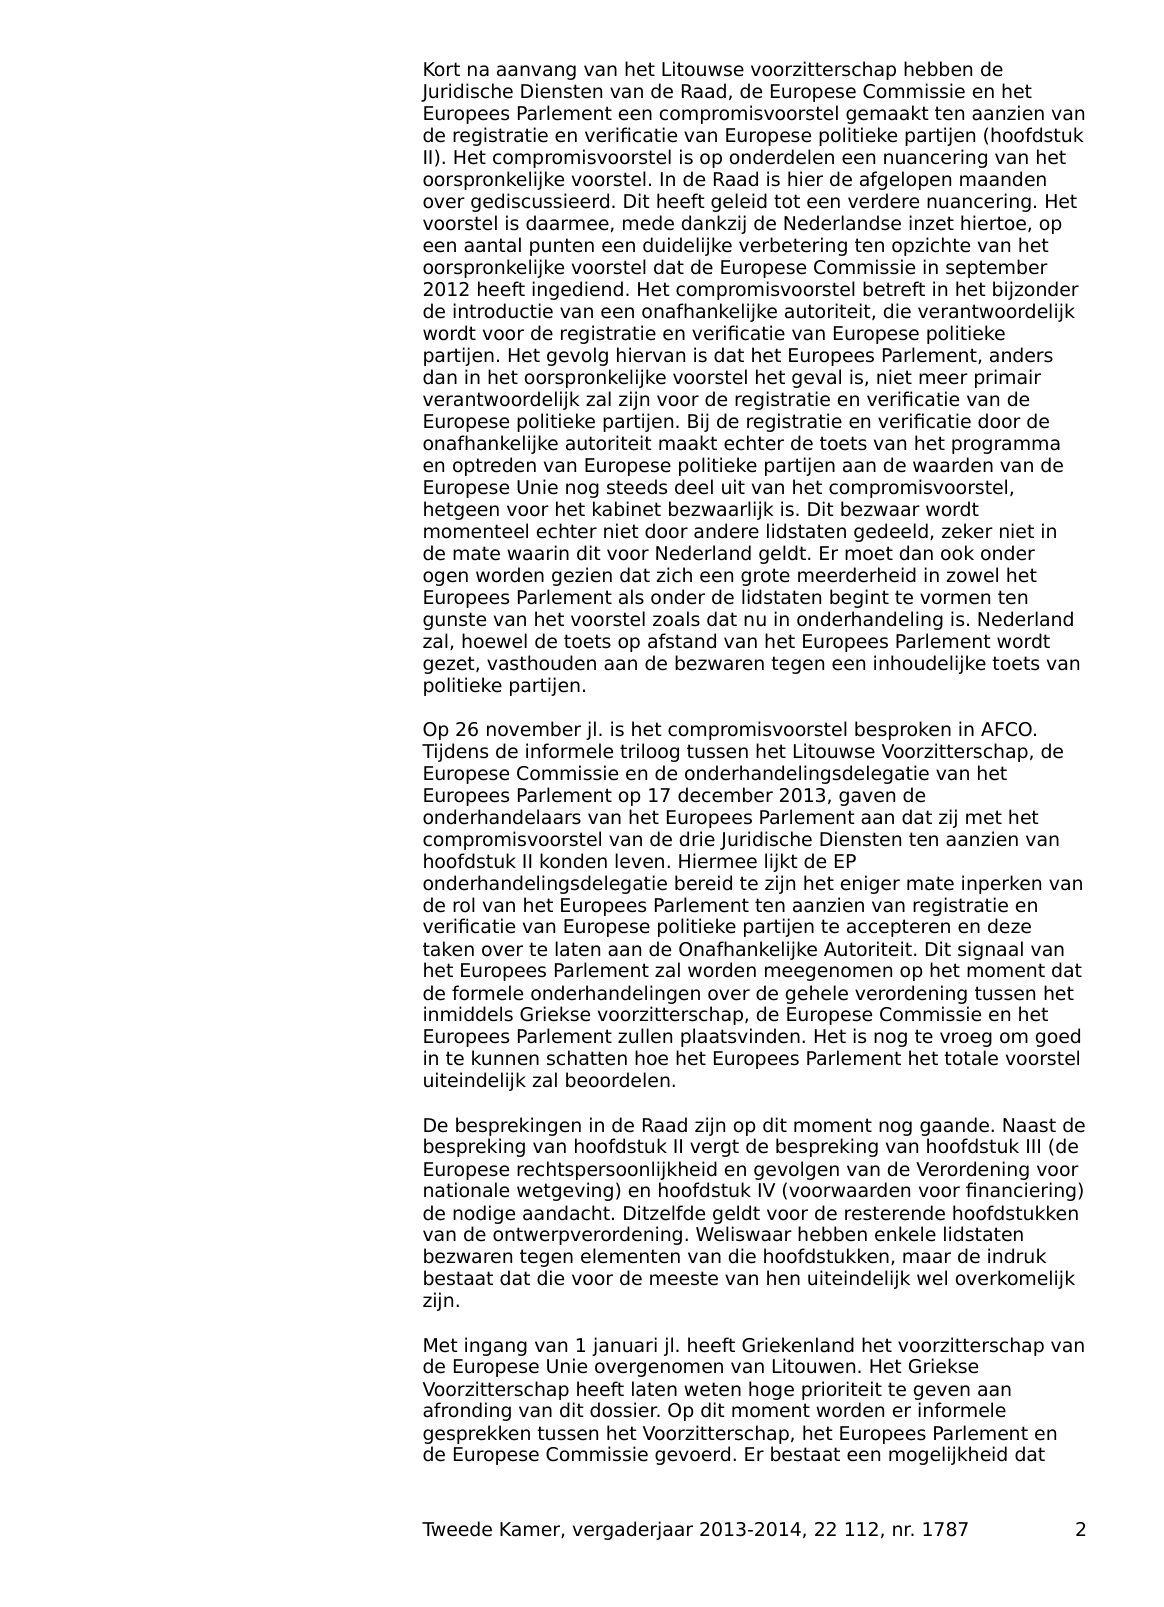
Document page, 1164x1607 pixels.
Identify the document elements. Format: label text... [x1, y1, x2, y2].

text Met ingang van 1 januari jl. heeft Griekenland het voorzitterschap van de Europese Unie overgenomen van Litouwen. Het Griekse Voorzitterschap heeft laten weten hoge prioriteit te geven aan afronding van dit dossier. Op dit moment worden er informele gesprekken tussen het Voorzitterschap, het Europees Parlement en de Europese Commissie gevoerd. Er bestaat een mogelijkheid dat [422, 1334, 1087, 1466]
text Kort na aanvang van het Litouwse voorzitterschap hebben de Juridische Diensten van de Raad, de Europese Commissie en het Europees Parlement een compromisvoorstel gemaakt ten aanzien van de registratie en verificatie van Europese politieke partijen (hoofdstuk II). Het compromisvoorstel is op onderdelen een nuancering van het oorspronkelijke voorstel. In de Raad is hier de afgelopen maanden over gediscussieerd. Dit heeft geleid tot een verdere nuancering. Het voorstel is daarmee, mede dankzij de Nederlandse inzet hiertoe, op een aantal punten een duidelijke verbetering ten opzichte van het oorspronkelijke voorstel dat de Europese Commissie in september 2012 heeft ingediend. Het compromisvoorstel betreft in het bijzonder de introductie van een onafhankelijke autoriteit, die verantwoordelijk wordt voor de registratie en verificatie van Europese politieke partijen. Het gevolg hiervan is dat het Europees Parlement, anders dan in het oorspronkelijke voorstel het geval is, niet meer primair verantwoordelijk zal zijn voor de registratie en verificatie van de Europese politieke partijen. Bij de registratie en verificatie door de onafhankelijke autoriteit maakt echter de toets van het programma en optreden van Europese politieke partijen aan de waarden van de Europese Unie nog steeds deel uit van het compromisvoorstel, hetgeen voor het kabinet bezwaarlijk is. Dit bezwaar wordt momenteel echter niet door andere lidstaten gedeeld, zeker niet in de mate waarin dit voor Nederland geldt. Er moet dan ook onder ogen worden gezien dat zich een grote meerderheid in zowel het Europees Parlement als onder de lidstaten begint te vormen ten gunste van het voorstel zoals dat nu in onderhandeling is. Nederland zal, hoewel de toets op afstand van het Europees Parlement wordt gezet, vasthouden aan de bezwaren tegen een inhoudelijke toets van politieke partijen. [422, 59, 1087, 696]
text De besprekingen in de Raad zijn op dit moment nog gaande. Naast de bespreking van hoofdstuk II vergt de bespreking van hoofdstuk III (de Europese rechtspersoonlijkheid en gevolgen van de Verordening voor nationale wetgeving) en hoofdstuk IV (voorwaarden voor financiering) de nodige aandacht. Ditzelfde geldt voor de resterende hoofdstukken van de ontwerpverordening. Weliswaar hebben enkele lidstaten bezwaren tegen elementen van die hoofdstukken, maar de indruk bestaat dat die voor de meeste van hen uiteindelijk wel overkomelijk zijn. [422, 1114, 1087, 1312]
text Op 26 november jl. is het compromisvoorstel besproken in AFCO. Tijdens de informele triloog tussen het Litouwse Voorzitterschap, de Europese Commissie en de onderhandelingsdelegatie van het Europees Parlement op 17 december 2013, gaven de onderhandelaars van het Europees Parlement aan dat zij met het compromisvoorstel van de drie Juridische Diensten ten aanzien van hoofdstuk II konden leven. Hiermee lijkt de EP onderhandelingsdelegatie bereid te zijn het eniger mate inperken van de rol van het Europees Parlement ten aanzien van registratie en verificatie van Europese politieke partijen te accepteren en deze taken over te laten aan de Onafhankelijke Autoriteit. Dit signaal van het Europees Parlement zal worden meegenomen op het moment dat de formele onderhandelingen over de gehele verordening tussen het inmiddels Griekse voorzitterschap, de Europese Commissie en het Europees Parlement zullen plaatsvinden. Het is nog te vroeg om goed in te kunnen schatten hoe het Europees Parlement het totale voorstel uiteindelijk zal beoordelen. [422, 719, 1087, 1092]
